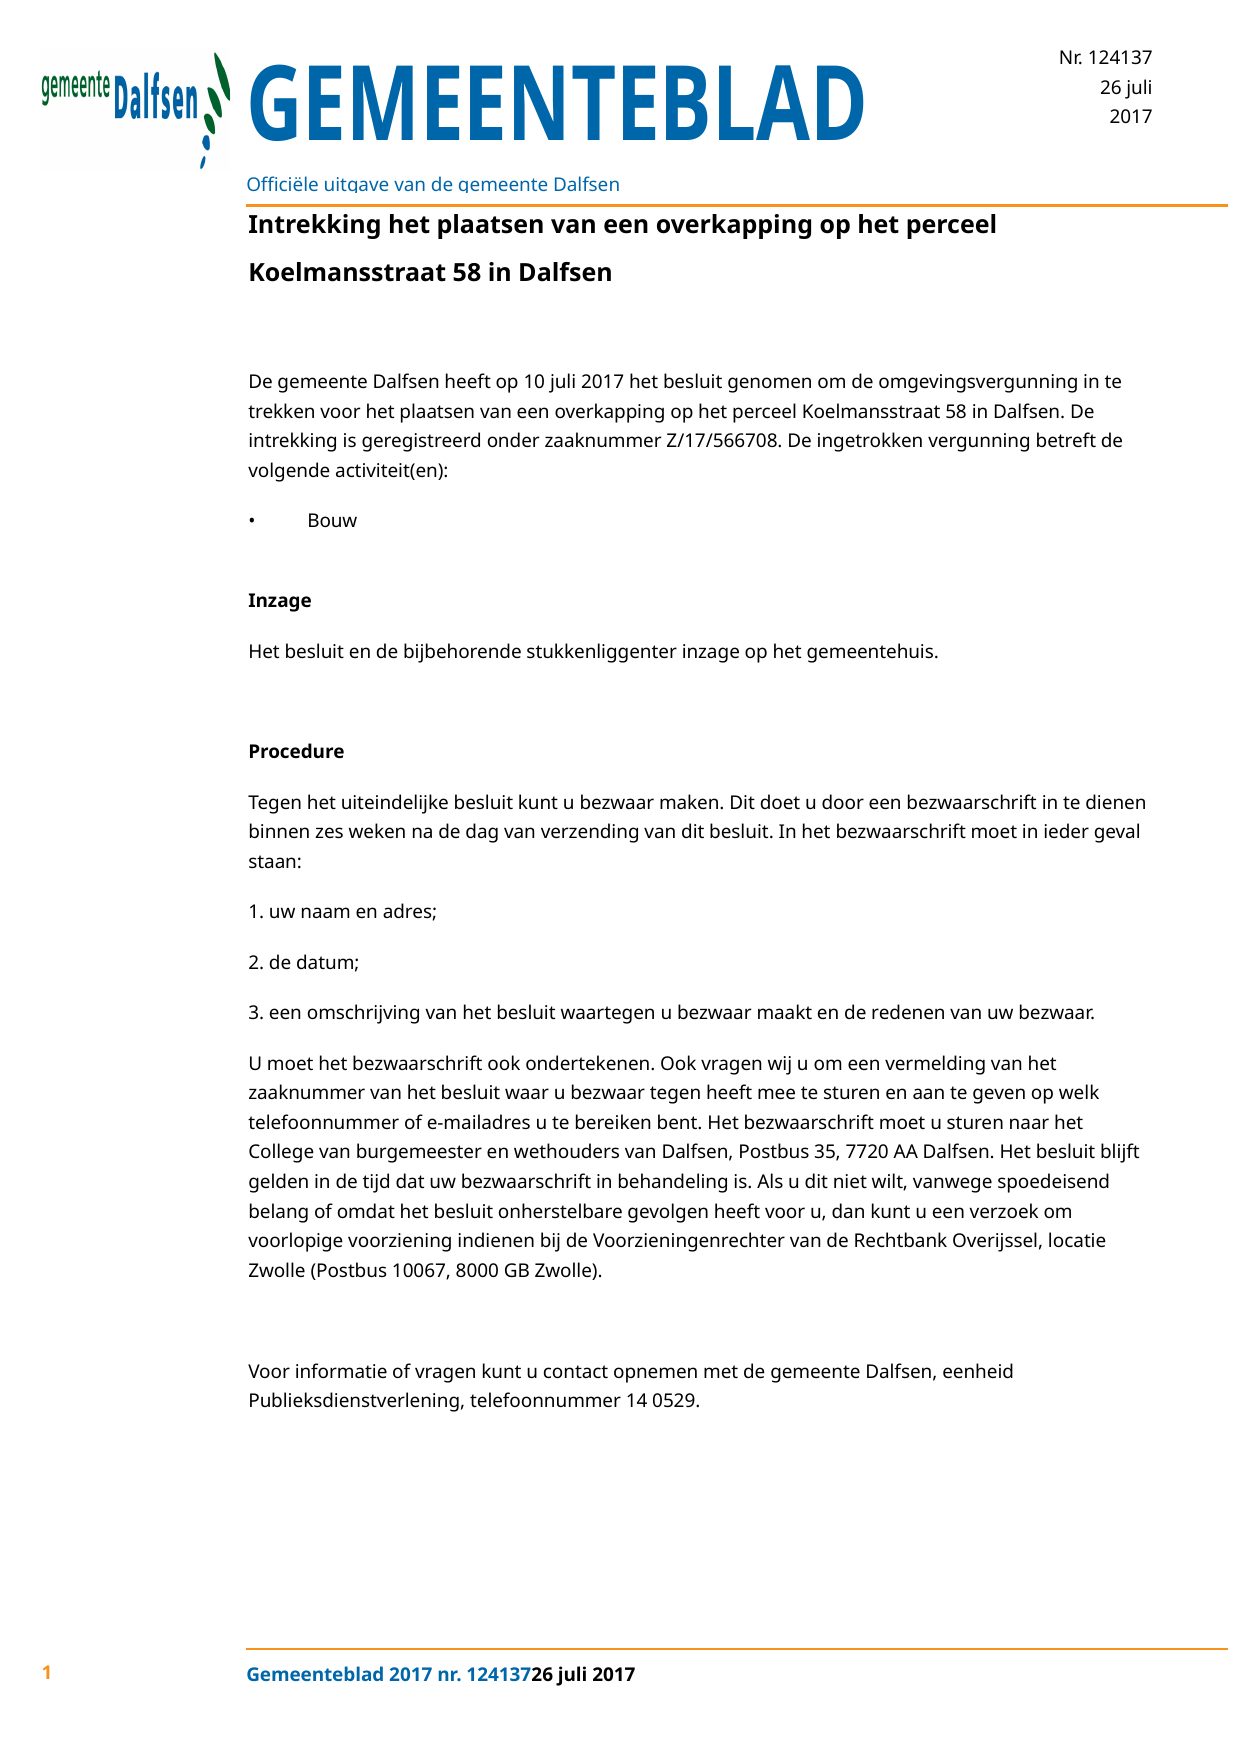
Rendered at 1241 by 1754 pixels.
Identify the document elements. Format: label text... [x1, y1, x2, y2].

text Inzage [248, 587, 1152, 613]
text Intrekking het plaatsen van een overkapping op het perceel Koelmansstraat 58 in Dalfsen [248, 207, 1152, 288]
text De gemeente Dalfsen heeft op 10 juli 2017 het besluit genomen om de omgevingsvergunning in te trekken voor het plaatsen van een overkapping op het perceel Koelmansstraat 58 in Dalfsen. De intrekking is geregistreerd onder zaaknummer Z/17/566708. De ingetrokken vergunning betreft de volgende activiteit(en): [248, 368, 1152, 483]
text 2. de datum; [248, 949, 1152, 975]
list Bouw [248, 507, 1152, 533]
text Het besluit en de bijbehorende stukkenliggenter inzage op het gemeentehuis. [248, 638, 1152, 664]
text 3. een omschrijving van het besluit waartegen u bezwaar maakt en de redenen van uw bezwaar. [248, 999, 1152, 1025]
text U moet het bezwaarschrift ook ondertekenen. Ook vragen wij u om een vermelding van het zaaknummer van het besluit waar u bezwaar tegen heeft mee te sturen en aan te geven op welk telefoonnummer of e-mailadres u te bereiken bent. Het bezwaarschrift moet u sturen naar het College van burgemeester en wethouders van Dalfsen, Postbus 35, 7720 AA Dalfsen. Het besluit blijft gelden in de tijd dat uw bezwaarschrift in behandeling is. Als u dit niet wilt, vanwege spoedeisend belang of omdat het besluit onherstelbare gevolgen heeft voor u, dan kunt u een verzoek om voorlopige voorziening indienen bij de Voorzieningenrechter van de Rechtbank Overijssel, locatie Zwolle (Postbus 10067, 8000 GB Zwolle). [248, 1050, 1152, 1283]
text Tegen het uiteindelijke besluit kunt u bezwaar maken. Dit doet u door een bezwaarschrift in te dienen binnen zes weken na de dag van verzending van dit besluit. In het bezwaarschrift moet in ieder geval staan: [248, 789, 1152, 874]
picture [41, 47, 231, 172]
text Voor informatie of vragen kunt u contact opnemen met de gemeente Dalfsen, eenheid Publieksdienstverlening, telefoonnummer 14 0529. [248, 1358, 1152, 1413]
text Procedure [248, 739, 1152, 764]
text 1. uw naam en adres; [248, 899, 1152, 924]
